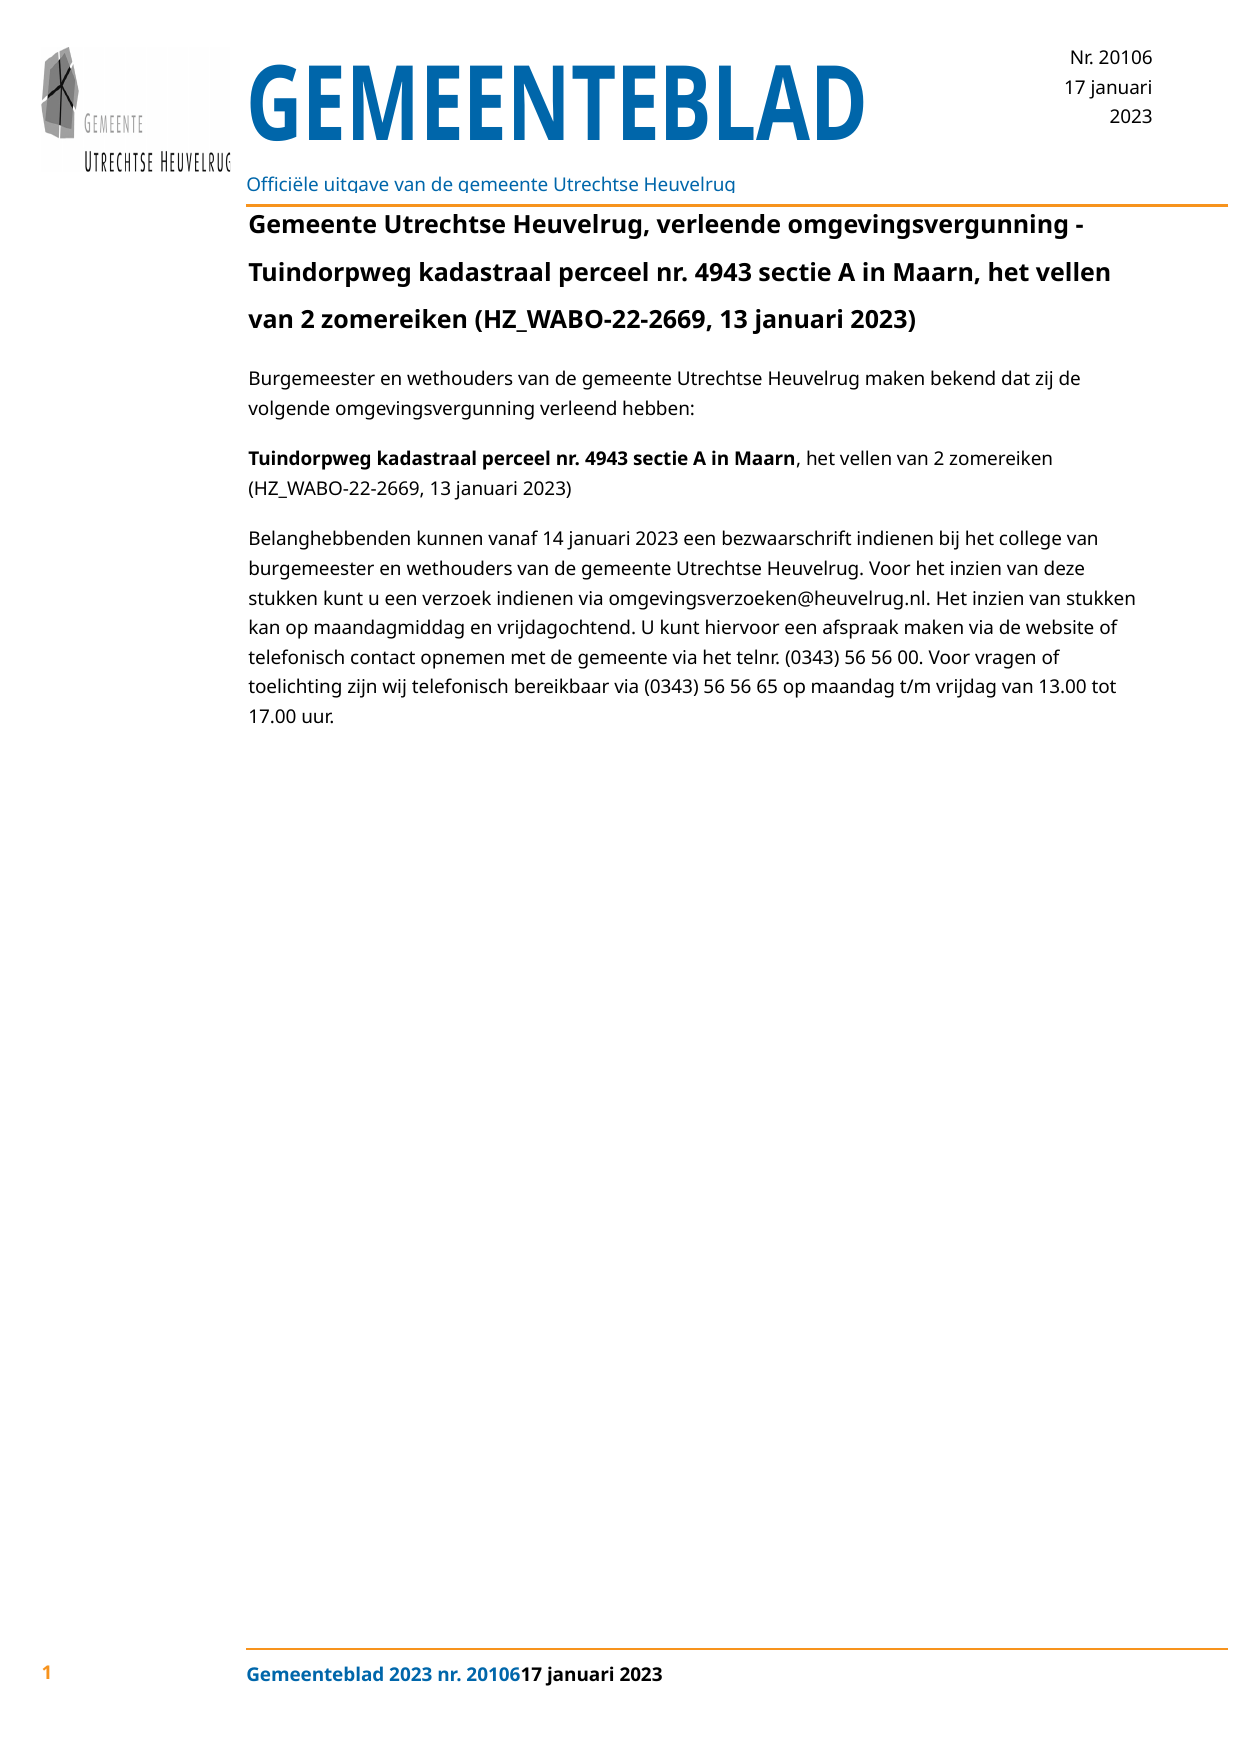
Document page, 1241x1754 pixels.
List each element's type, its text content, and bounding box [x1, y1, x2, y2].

text Gemeente Utrechtse Heuvelrug, verleende omgevingsvergunning - Tuindorpweg kadastraal perceel nr. 4943 sectie A in Maarn, het vellen van 2 zomereiken (HZ_WABO-22-2669, 13 januari 2023) [248, 207, 1152, 336]
text Belanghebbenden kunnen vanaf 14 januari 2023 een bezwaarschrift indienen bij het college van burgemeester en wethouders van de gemeente Utrechtse Heuvelrug. Voor het inzien van deze stukken kunt u een verzoek indienen via omgevingsverzoeken@heuvelrug.nl. Het inzien van stukken kan op maandagmiddag en vrijdagochtend. U kunt hiervoor een afspraak maken via de website of telefonisch contact opnemen met de gemeente via het telnr. (0343) 56 56 00. Voor vragen of toelichting zijn wij telefonisch bereikbaar via (0343) 56 56 65 op maandag t/m vrijdag van 13.00 tot 17.00 uur. [248, 526, 1152, 729]
picture [41, 47, 231, 172]
text Burgemeester en wethouders van de gemeente Utrechtse Heuvelrug maken bekend dat zij de volgende omgevingsvergunning verleend hebben: [248, 366, 1152, 421]
text Tuindorpweg kadastraal perceel nr. 4943 sectie A in Maarn, het vellen van 2 zomereiken (HZ_WABO-22-2669, 13 januari 2023) [248, 446, 1152, 501]
